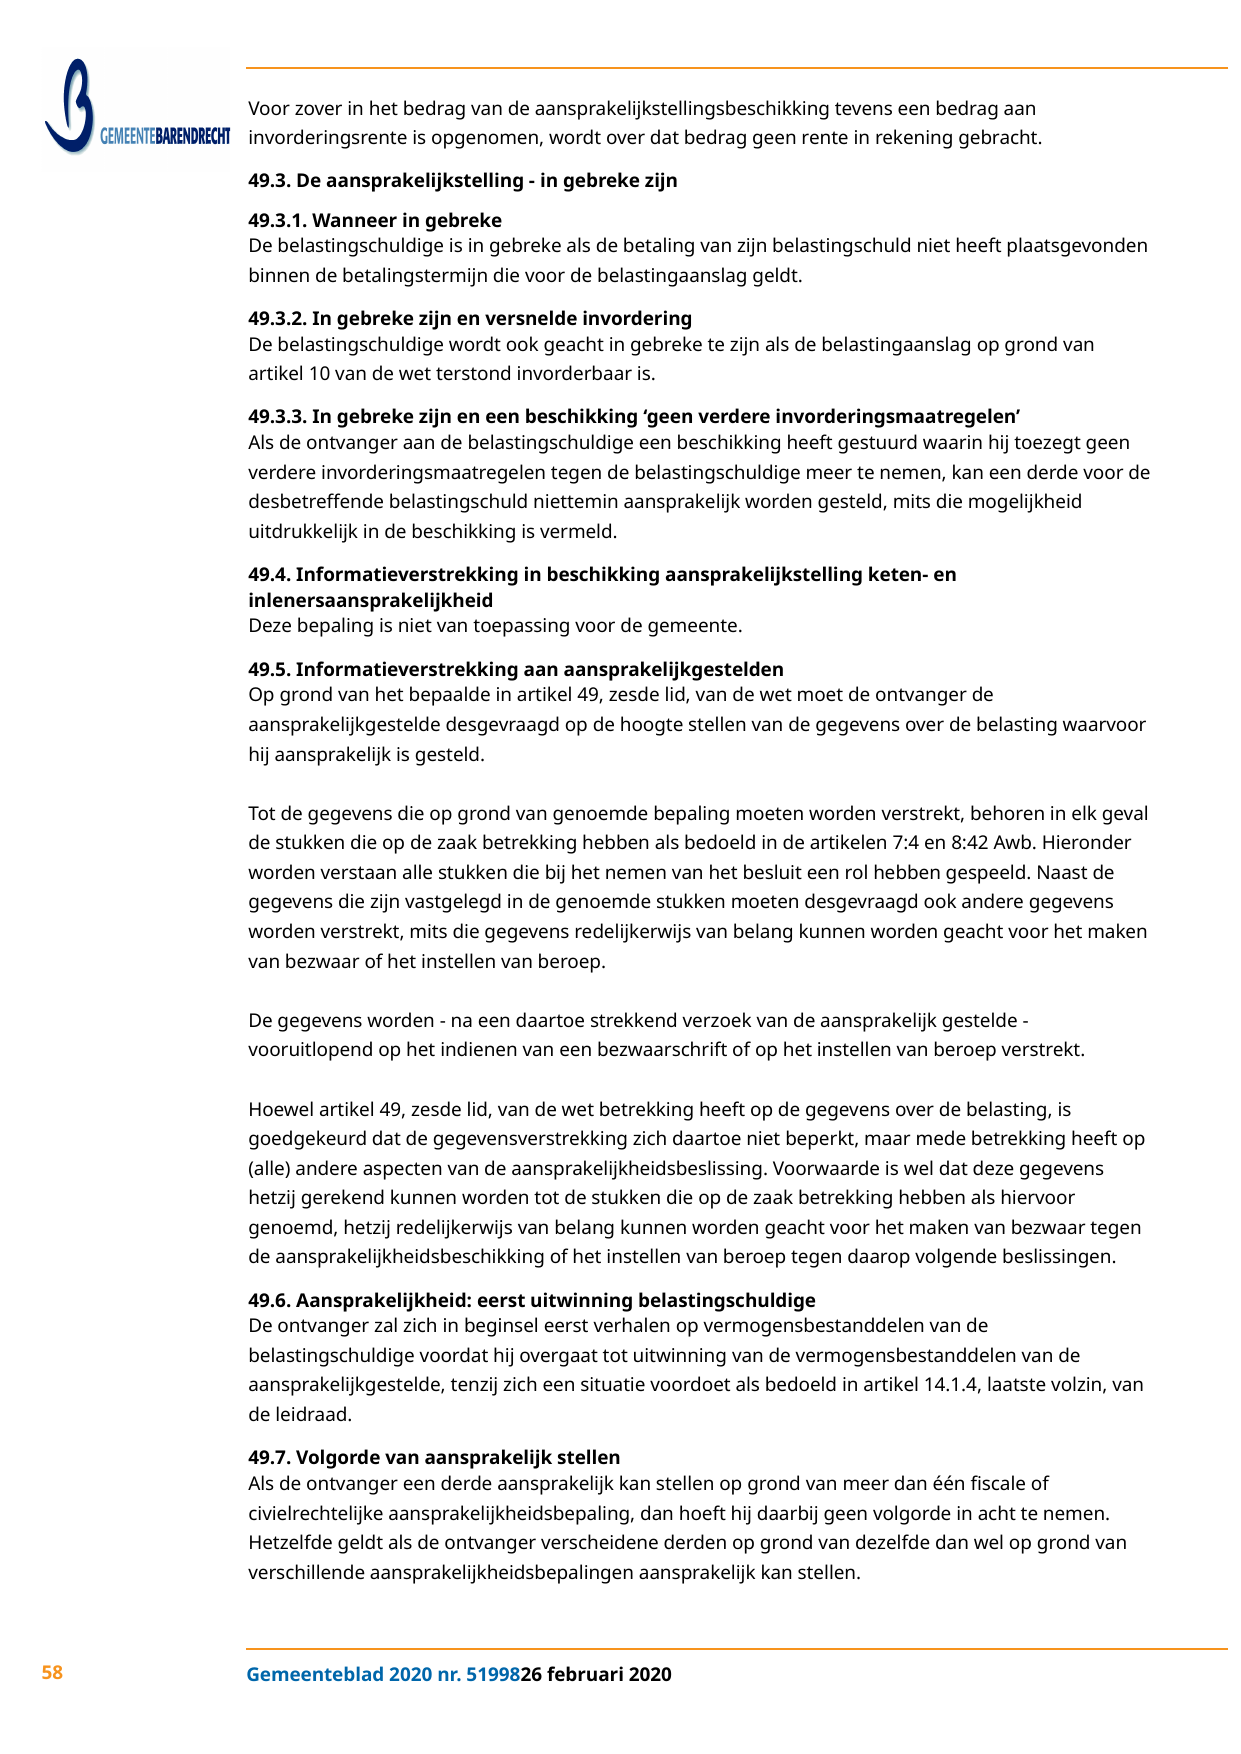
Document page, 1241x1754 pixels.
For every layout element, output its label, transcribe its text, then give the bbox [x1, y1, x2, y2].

text De belastingschuldige wordt ook geacht in gebreke te zijn als de belastingaanslag op grond van artikel 10 van de wet terstond invorderbaar is. [248, 331, 1152, 386]
text De belastingschuldige is in gebreke als de betaling van zijn belastingschuld niet heeft plaatsgevonden binnen de betalingstermijn die voor de belastingaanslag geldt. [248, 232, 1152, 288]
text 49.4. Informatieverstrekking in beschikking aansprakelijkstelling keten- en inlenersaansprakelijkheid [248, 561, 1152, 613]
text Op grond van het bepaalde in artikel 49, zesde lid, van de wet moet de ontvanger de aansprakelijkgestelde desgevraagd op de hoogte stellen van de gegevens over de belasting waarvoor hij aansprakelijk is gesteld. [248, 682, 1152, 766]
text Deze bepaling is niet van toepassing voor de gemeente. [248, 613, 1152, 638]
picture [41, 47, 231, 172]
text 49.3. De aansprakelijkstelling - in gebreke zijn [248, 167, 1152, 193]
text 49.5. Informatieverstrekking aan aansprakelijkgestelden [248, 656, 1152, 682]
text Als de ontvanger aan de belastingschuldige een beschikking heeft gestuurd waarin hij toezegt geen verdere invorderingsmaatregelen tegen de belastingschuldige meer te nemen, kan een derde voor de desbetreffende belastingschuld niettemin aansprakelijk worden gesteld, mits die mogelijkheid uitdrukkelijk in de beschikking is vermeld. [248, 429, 1152, 544]
text 49.7. Volgorde van aansprakelijk stellen [248, 1444, 1152, 1470]
text Als de ontvanger een derde aansprakelijk kan stellen op grond van meer dan één fiscale of civielrechtelijke aansprakelijkheidsbepaling, dan hoeft hij daarbij geen volgorde in acht te nemen. Hetzelfde geldt als de ontvanger verscheidene derden op grond van dezelfde dan wel op grond van verschillende aansprakelijkheidsbepalingen aansprakelijk kan stellen. [248, 1470, 1152, 1584]
text De ontvanger zal zich in beginsel eerst verhalen op vermogensbestanddelen van de belastingschuldige voordat hij overgaat tot uitwinning van de vermogensbestanddelen van de aansprakelijkgestelde, tenzij zich een situatie voordoet als bedoeld in artikel 14.1.4, laatste volzin, van de leidraad. [248, 1312, 1152, 1427]
text Hoewel artikel 49, zesde lid, van de wet betrekking heeft op de gegevens over de belasting, is goedgekeurd dat de gegevensverstrekking zich daartoe niet beperkt, maar mede betrekking heeft op (alle) andere aspecten van de aansprakelijkheidsbeslissing. Voorwaarde is wel dat deze gegevens hetzij gerekend kunnen worden tot de stukken die op de zaak betrekking hebben als hiervoor genoemd, hetzij redelijkerwijs van belang kunnen worden geacht voor het maken van bezwaar tegen de aansprakelijkheidsbeschikking of het instellen van beroep tegen daarop volgende beslissingen. [248, 1096, 1152, 1269]
text Voor zover in het bedrag van de aansprakelijkstellingsbeschikking tevens een bedrag aan invorderingsrente is opgenomen, wordt over dat bedrag geen rente in rekening gebracht. [248, 95, 1152, 150]
text Tot de gegevens die op grond van genoemde bepaling moeten worden verstrekt, behoren in elk geval de stukken die op de zaak betrekking hebben als bedoeld in de artikelen 7:4 en 8:42 Awb. Hieronder worden verstaan alle stukken die bij het nemen van het besluit een rol hebben gespeeld. Naast de gegevens die zijn vastgelegd in de genoemde stukken moeten desgevraagd ook andere gegevens worden verstrekt, mits die gegevens redelijkerwijs van belang kunnen worden geacht voor het maken van bezwaar of het instellen van beroep. [248, 800, 1152, 973]
text 49.6. Aansprakelijkheid: eerst uitwinning belastingschuldige [248, 1287, 1152, 1312]
text 49.3.1. Wanneer in gebreke [248, 207, 1152, 232]
text 49.3.2. In gebreke zijn en versnelde invordering [248, 305, 1152, 331]
text 49.3.3. In gebreke zijn en een beschikking ‘geen verdere invorderingsmaatregelen’ [248, 404, 1152, 429]
text De gegevens worden - na een daartoe strekkend verzoek van de aansprakelijk gestelde - vooruitlopend op het indienen van een bezwaarschrift of op het instellen van beroep verstrekt. [248, 1007, 1152, 1062]
